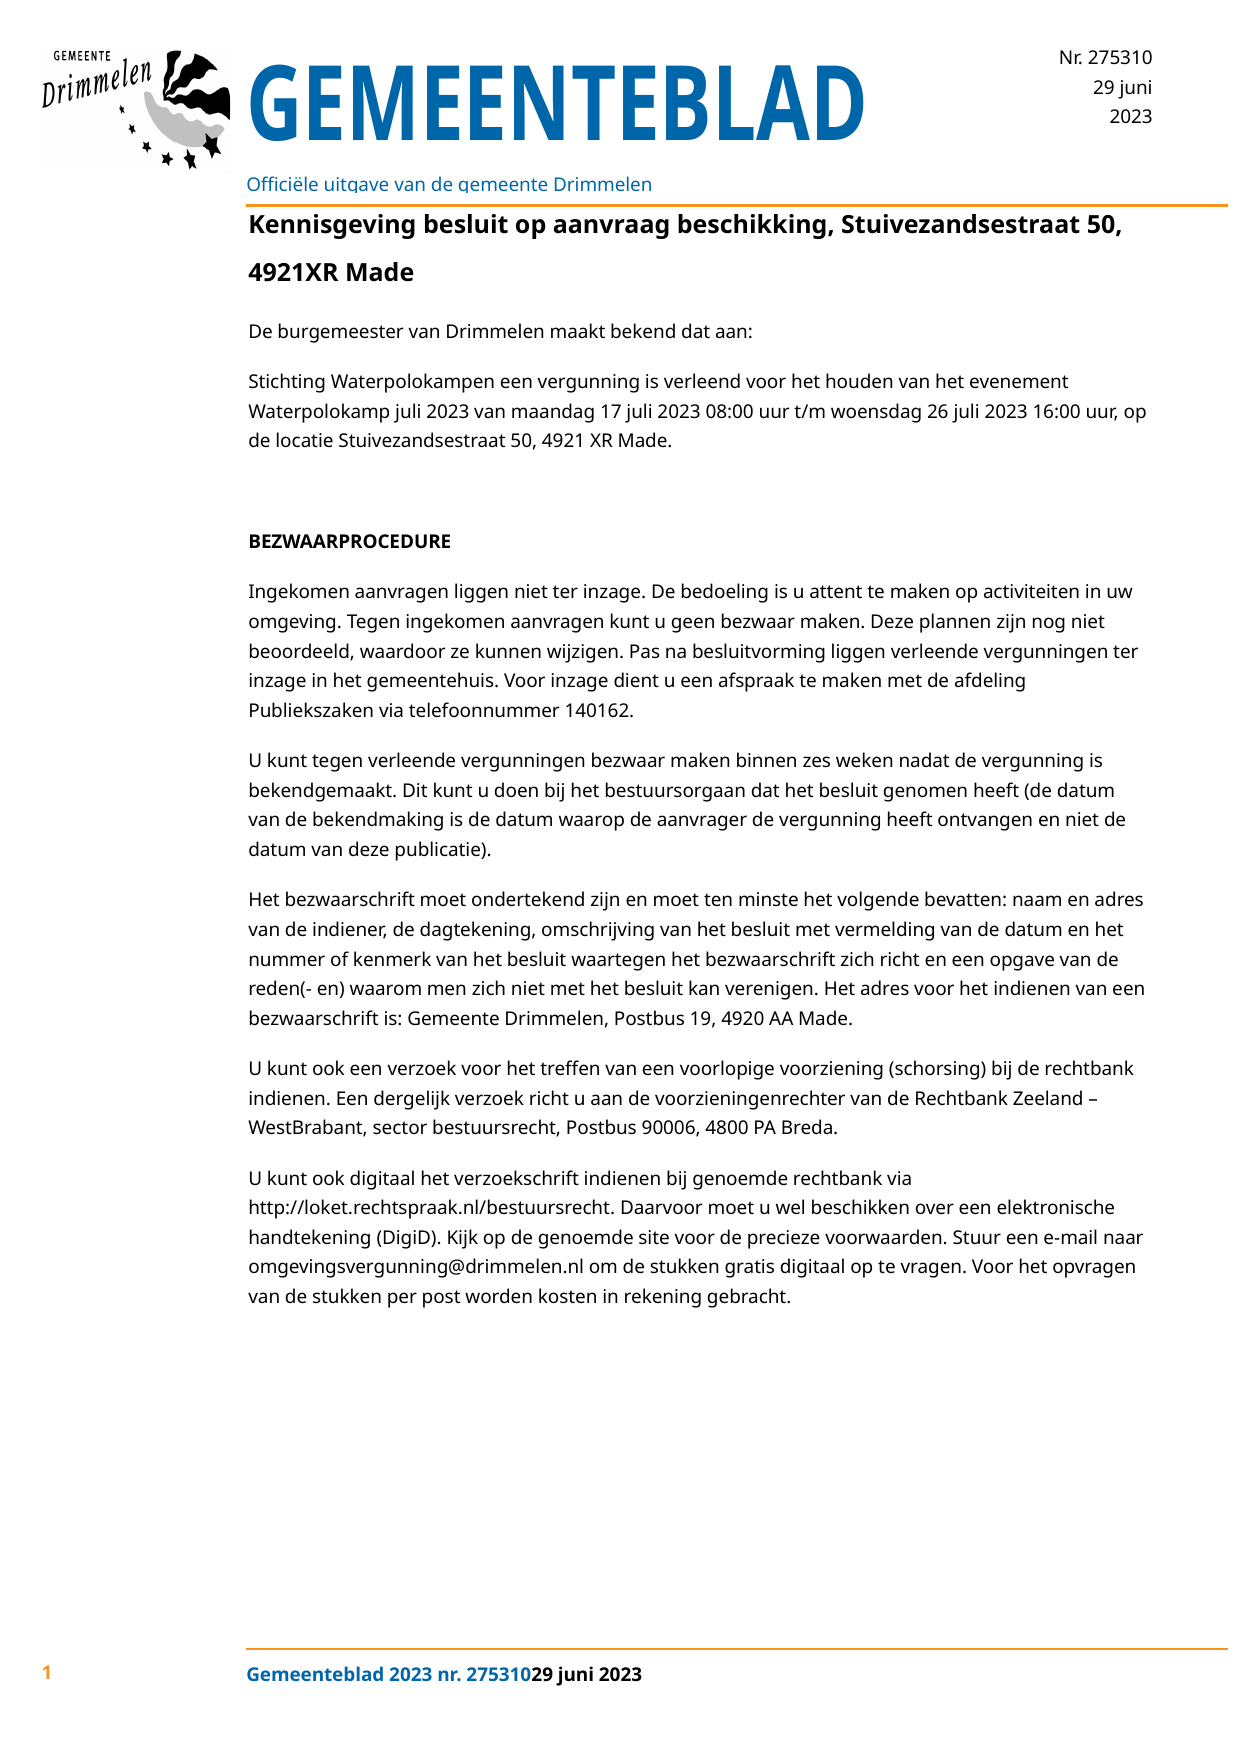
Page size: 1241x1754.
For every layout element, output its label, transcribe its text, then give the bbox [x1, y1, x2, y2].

text Stichting Waterpolokampen een vergunning is verleend voor het houden van het evenement Waterpolokamp juli 2023 van maandag 17 juli 2023 08:00 uur t/m woensdag 26 juli 2023 16:00 uur, op de locatie Stuivezandsestraat 50, 4921 XR Made. [248, 368, 1152, 453]
text U kunt ook een verzoek voor het treffen van een voorlopige voorziening (schorsing) bij de rechtbank indienen. Een dergelijk verzoek richt u aan de voorzieningenrechter van de Rechtbank Zeeland – WestBrabant, sector bestuursrecht, Postbus 90006, 4800 PA Breda. [248, 1055, 1152, 1140]
text U kunt ook digitaal het verzoekschrift indienen bij genoemde rechtbank via http://loket.rechtspraak.nl/bestuursrecht. Daarvoor moet u wel beschikken over een elektronische handtekening (DigiD). Kijk op de genoemde site voor de precieze voorwaarden. Stuur een e-mail naar omgevingsvergunning@drimmelen.nl om de stukken gratis digitaal op te vragen. Voor het opvragen van de stukken per post worden kosten in rekening gebracht. [248, 1165, 1152, 1309]
text BEZWAARPROCEDURE [248, 528, 1152, 554]
text U kunt tegen verleende vergunningen bezwaar maken binnen zes weken nadat de vergunning is bekendgemaakt. Dit kunt u doen bij het bestuursorgaan dat het besluit genomen heeft (de datum van de bekendmaking is de datum waarop de aanvrager de vergunning heeft ontvangen en niet de datum van deze publicatie). [248, 747, 1152, 862]
picture [41, 47, 231, 172]
text Ingekomen aanvragen liggen niet ter inzage. De bedoeling is u attent te maken op activiteiten in uw omgeving. Tegen ingekomen aanvragen kunt u geen bezwaar maken. Deze plannen zijn nog niet beoordeeld, waardoor ze kunnen wijzigen. Pas na besluitvorming liggen verleende vergunningen ter inzage in het gemeentehuis. Voor inzage dient u een afspraak te maken met de afdeling Publiekszaken via telefoonnummer 140162. [248, 579, 1152, 723]
text Het bezwaarschrift moet ondertekend zijn en moet ten minste het volgende bevatten: naam en adres van de indiener, de dagtekening, omschrijving van het besluit met vermelding van de datum en het nummer of kenmerk van het besluit waartegen het bezwaarschrift zich richt en een opgave van de reden(- en) waarom men zich niet met het besluit kan verenigen. Het adres voor het indienen van een bezwaarschrift is: Gemeente Drimmelen, Postbus 19, 4920 AA Made. [248, 887, 1152, 1031]
text De burgemeester van Drimmelen maakt bekend dat aan: [248, 318, 1152, 344]
text Kennisgeving besluit op aanvraag beschikking, Stuivezandsestraat 50, 4921XR Made [248, 207, 1152, 288]
